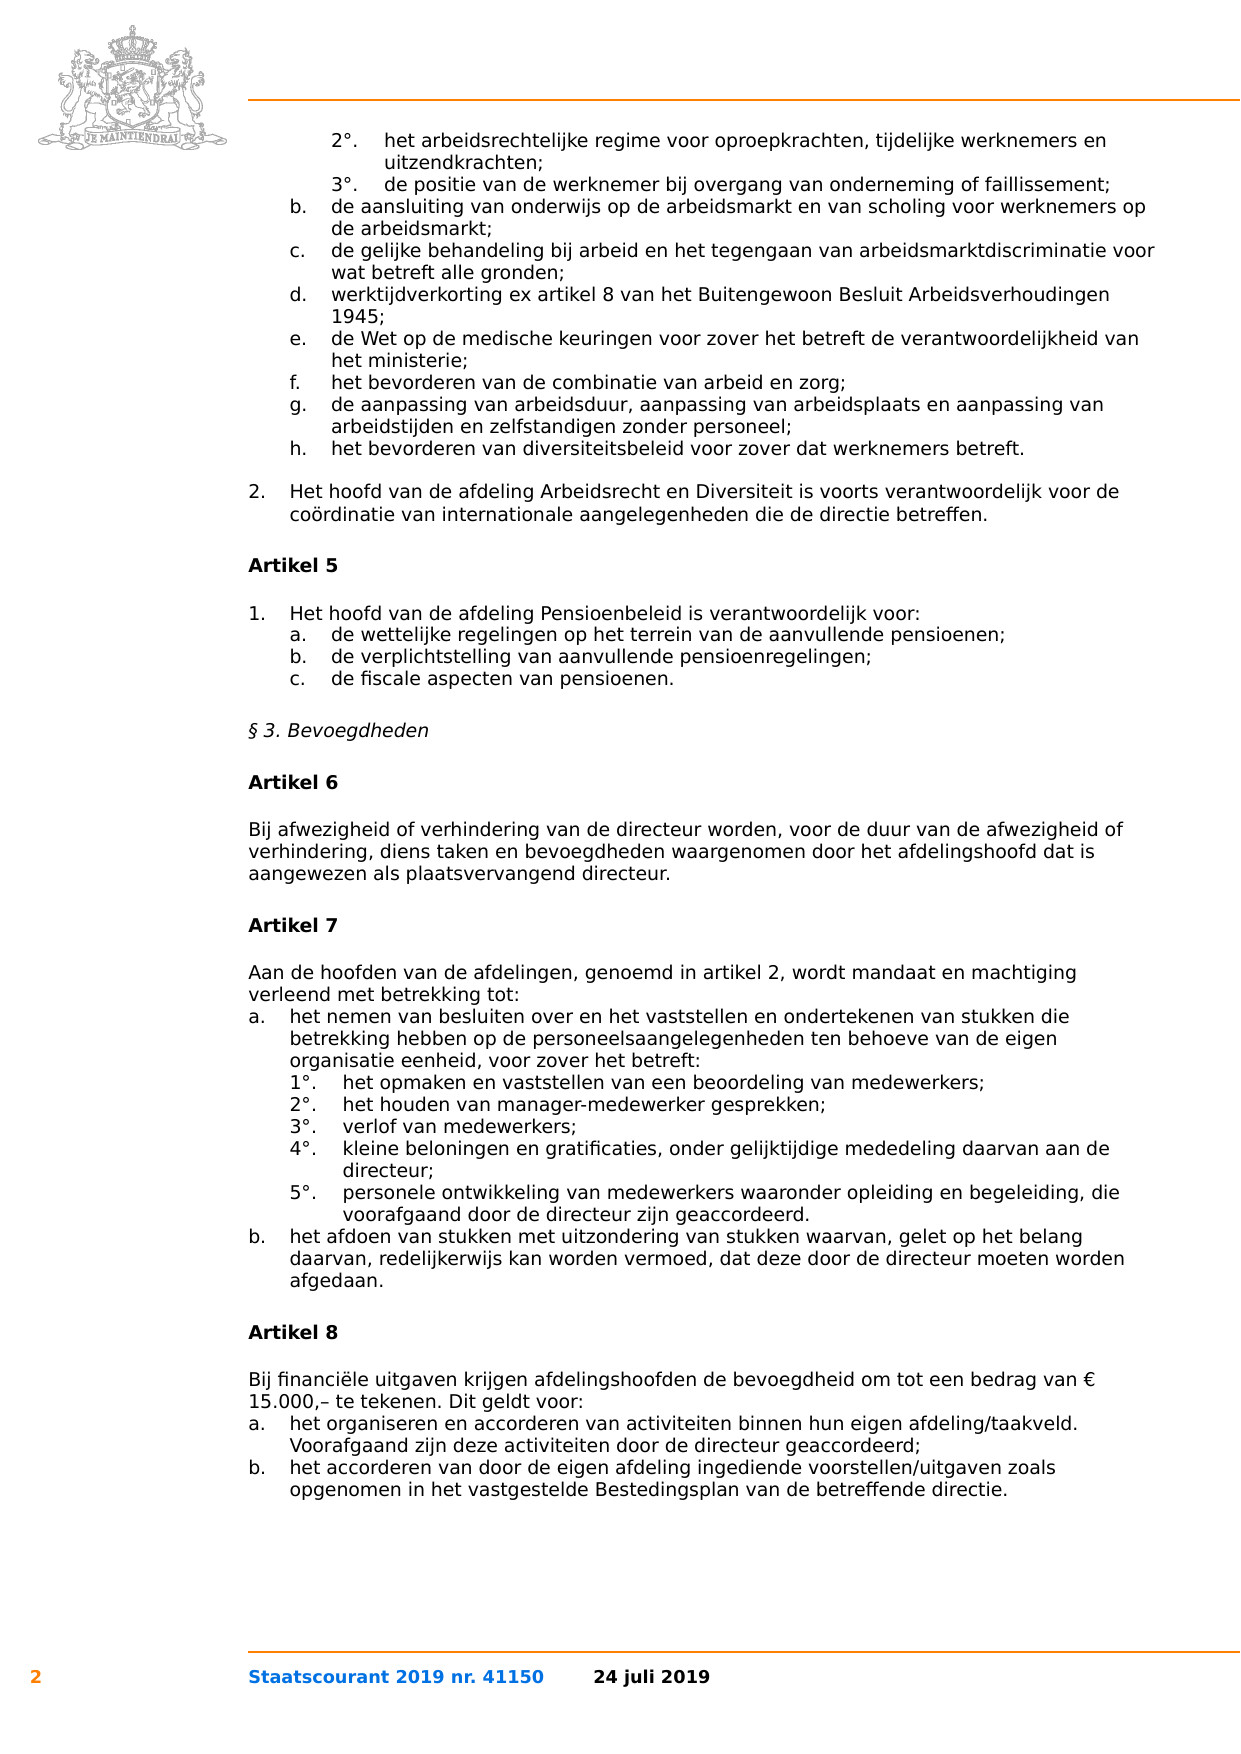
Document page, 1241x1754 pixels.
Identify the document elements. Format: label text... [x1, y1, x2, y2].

subtitle Artikel 8 [248, 1322, 1163, 1344]
text c. de fiscale aspecten van pensioenen. [289, 668, 1163, 690]
text 2. Het hoofd van de afdeling Arbeidsrecht en Diversiteit is voorts verantwoordelijk voor de coördinatie van internationale aangelegenheden die de directie betreffen. [248, 481, 1163, 525]
text b. het afdoen van stukken met uitzondering van stukken waarvan, gelet op het belang daarvan, redelijkerwijs kan worden vermoed, dat deze door de directeur moeten worden afgedaan. [248, 1226, 1163, 1292]
text 1. Het hoofd van de afdeling Pensioenbeleid is verantwoordelijk voor: [248, 602, 1163, 624]
text Bij afwezigheid of verhindering van de directeur worden, voor de duur van de afwezigheid of verhindering, diens taken en bevoegdheden waargenomen door het afdelingshoofd dat is aangewezen als plaatsvervangend directeur. [248, 819, 1163, 885]
text c. de gelijke behandeling bij arbeid en het tegengaan van arbeidsmarktdiscriminatie voor wat betreft alle gronden; [289, 240, 1163, 284]
text f. het bevorderen van de combinatie van arbeid en zorg; [289, 372, 1163, 394]
picture [38, 25, 227, 150]
text a. het nemen van besluiten over en het vaststellen en ondertekenen van stukken die betrekking hebben op de personeelsaangelegenheden ten behoeve van de eigen organisatie eenheid, voor zover het betreft: [248, 1006, 1163, 1072]
text h. het bevorderen van diversiteitsbeleid voor zover dat werknemers betreft. [289, 438, 1163, 459]
text b. de verplichtstelling van aanvullende pensioenregelingen; [289, 646, 1163, 668]
text Bij financiële uitgaven krijgen afdelingshoofden de bevoegdheid om tot een bedrag van € 15.000,– te tekenen. Dit geldt voor: [248, 1369, 1163, 1413]
text 3°. de positie van de werknemer bij overgang van onderneming of faillissement; [331, 174, 1163, 196]
text a. de wettelijke regelingen op het terrein van de aanvullende pensioenen; [289, 624, 1163, 646]
text 1°. het opmaken en vaststellen van een beoordeling van medewerkers; [289, 1072, 1163, 1094]
text Aan de hoofden van de afdelingen, genoemd in artikel 2, wordt mandaat en machtiging verleend met betrekking tot: [248, 962, 1163, 1006]
text 5°. personele ontwikkeling van medewerkers waaronder opleiding en begeleiding, die voorafgaand door de directeur zijn geaccordeerd. [289, 1182, 1163, 1226]
subtitle § 3. Bevoegdheden [248, 720, 1163, 742]
subtitle Artikel 5 [248, 555, 1163, 577]
text 3°. verlof van medewerkers; [289, 1116, 1163, 1138]
text b. de aansluiting van onderwijs op de arbeidsmarkt en van scholing voor werknemers op de arbeidsmarkt; [289, 196, 1163, 240]
text e. de Wet op de medische keuringen voor zover het betreft de verantwoordelijkheid van het ministerie; [289, 328, 1163, 372]
subtitle Artikel 7 [248, 915, 1163, 937]
text 2°. het houden van manager-medewerker gesprekken; [289, 1094, 1163, 1116]
text d. werktijdverkorting ex artikel 8 van het Buitengewoon Besluit Arbeidsverhoudingen 1945; [289, 284, 1163, 328]
text g. de aanpassing van arbeidsduur, aanpassing van arbeidsplaats en aanpassing van arbeidstijden en zelfstandigen zonder personeel; [289, 394, 1163, 438]
text b. het accorderen van door de eigen afdeling ingediende voorstellen/uitgaven zoals opgenomen in het vastgestelde Bestedingsplan van de betreffende directie. [248, 1457, 1163, 1501]
subtitle Artikel 6 [248, 772, 1163, 794]
text 2°. het arbeidsrechtelijke regime voor oproepkrachten, tijdelijke werknemers en uitzendkrachten; [331, 130, 1163, 174]
text a. het organiseren en accorderen van activiteiten binnen hun eigen afdeling/taakveld. Voorafgaand zijn deze activiteiten door de directeur geaccordeerd; [248, 1413, 1163, 1457]
text 4°. kleine beloningen en gratificaties, onder gelijktijdige mededeling daarvan aan de directeur; [289, 1138, 1163, 1182]
